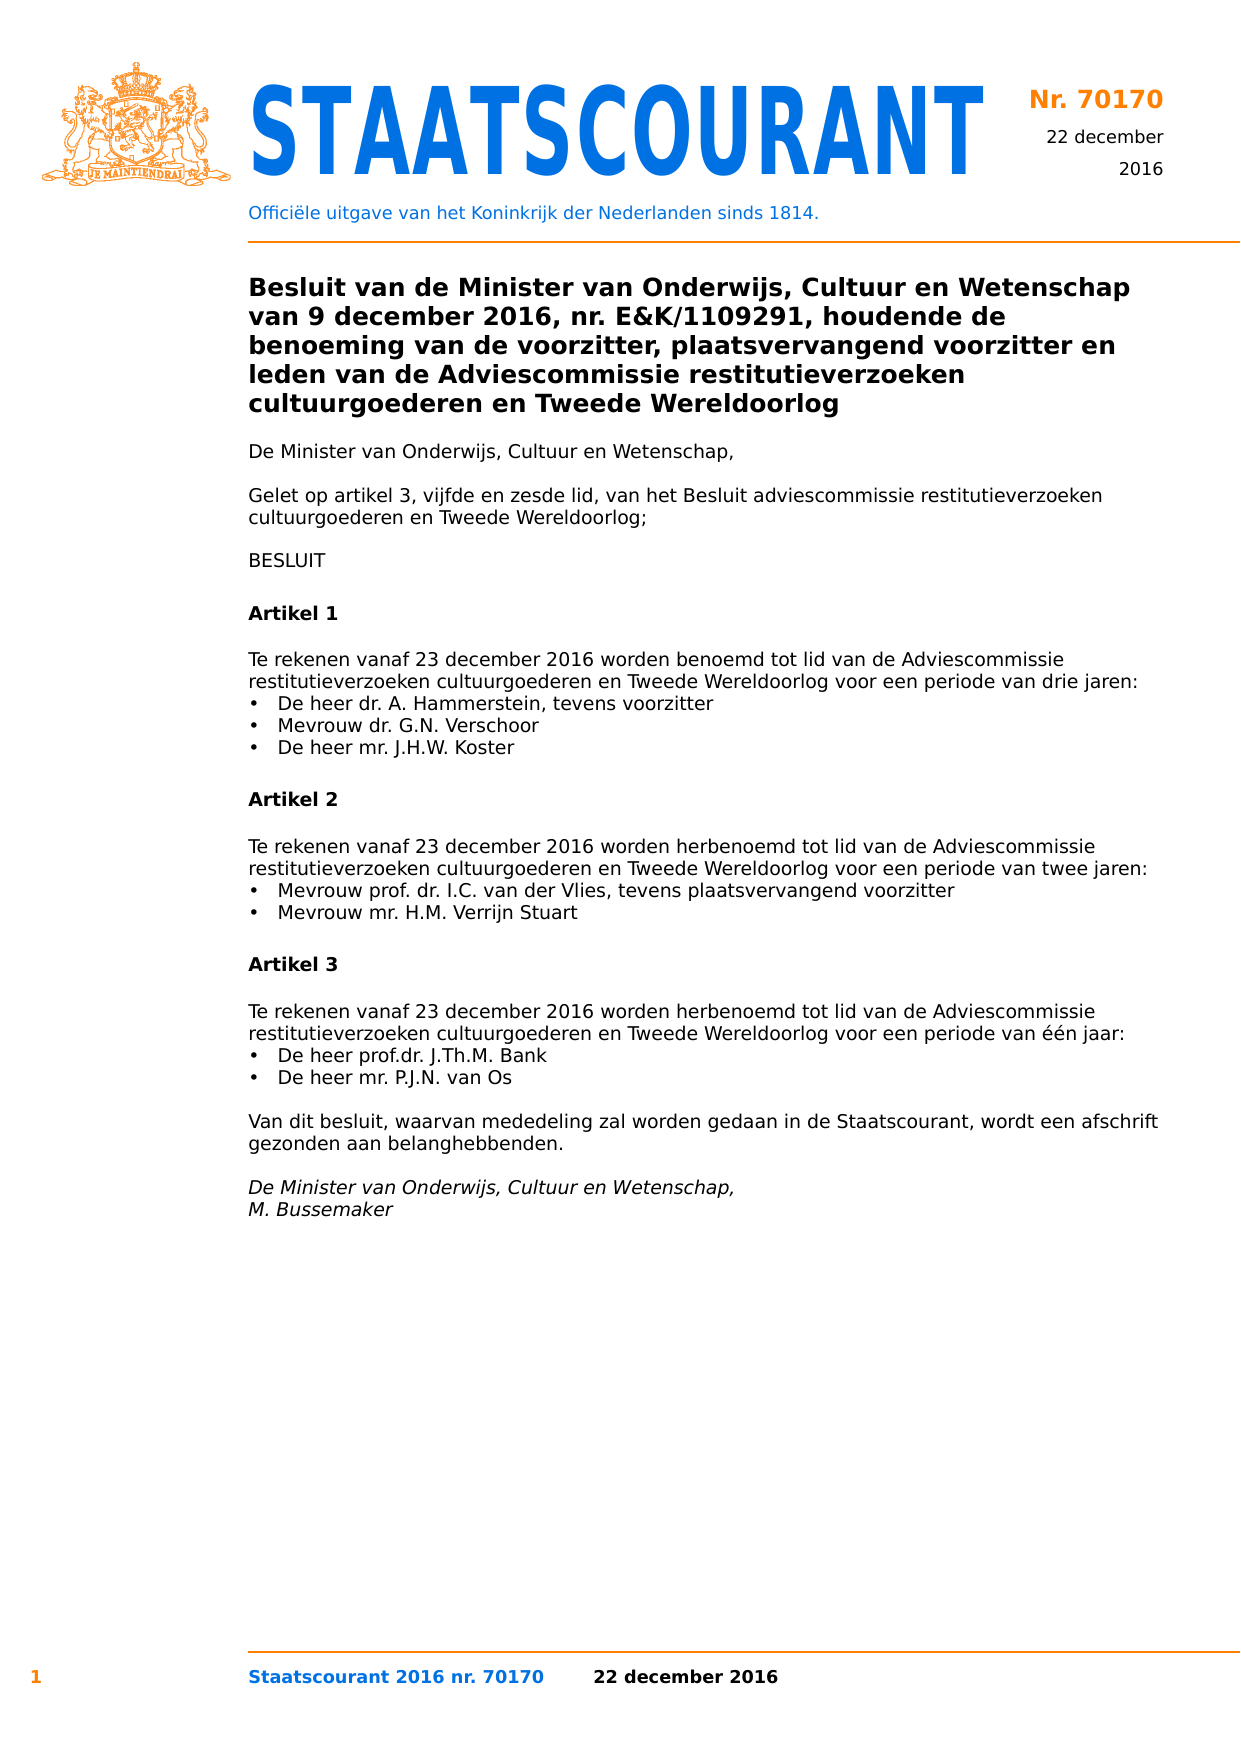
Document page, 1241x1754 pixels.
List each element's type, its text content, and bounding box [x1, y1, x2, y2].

text • De heer mr. J.H.W. Koster [248, 737, 1163, 759]
text • Mevrouw mr. H.M. Verrijn Stuart [248, 902, 1163, 924]
table_header STAATSCOURANT [248, 62, 998, 203]
text De Minister van Onderwijs, Cultuur en Wetenschap, M. Bussemaker [248, 1177, 1163, 1221]
table_header [25, 62, 248, 241]
text Te rekenen vanaf 23 december 2016 worden benoemd tot lid van de Adviescommissie restitutieverzoeken cultuurgoederen en Tweede Wereldoorlog voor een periode van drie jaren: [248, 649, 1163, 693]
text De Minister van Onderwijs, Cultuur en Wetenschap, [248, 441, 1163, 463]
text Te rekenen vanaf 23 december 2016 worden herbenoemd tot lid van de Adviescommissie restitutieverzoeken cultuurgoederen en Tweede Wereldoorlog voor een periode van twee jaren: [248, 836, 1163, 880]
table_cell Officiële uitgave van het Koninkrijk der Nederlanden sinds 1814. [248, 203, 1240, 241]
subtitle Artikel 2 [248, 789, 1163, 811]
text • De heer prof.dr. J.Th.M. Bank [248, 1045, 1163, 1067]
text • Mevrouw prof. dr. I.C. van der Vlies, tevens plaatsvervangend voorzitter [248, 880, 1163, 902]
subtitle Artikel 3 [248, 954, 1163, 976]
text Te rekenen vanaf 23 december 2016 worden herbenoemd tot lid van de Adviescommissie restitutieverzoeken cultuurgoederen en Tweede Wereldoorlog voor een periode van één jaar: [248, 1001, 1163, 1045]
text Van dit besluit, waarvan mededeling zal worden gedaan in de Staatscourant, wordt een afschrift gezonden aan belanghebbenden. [248, 1111, 1163, 1155]
subtitle Besluit van de Minister van Onderwijs, Cultuur en Wetenschap van 9 december 2016, nr. E&K/1109291, houdende de benoeming van de voorzitter, plaatsvervangend voorzitter en leden van de Adviescommissie restitutieverzoeken cultuurgoederen en Tweede Wereldoorlog [248, 273, 1163, 419]
text • De heer dr. A. Hammerstein, tevens voorzitter [248, 693, 1163, 715]
table_header Nr. 70170 [998, 62, 1240, 121]
subtitle Artikel 1 [248, 602, 1163, 624]
text • De heer mr. P.J.N. van Os [248, 1067, 1163, 1089]
table_cell 2016 [998, 153, 1240, 203]
text BESLUIT [248, 550, 1163, 572]
table_cell 22 december [998, 121, 1240, 153]
text • Mevrouw dr. G.N. Verschoor [248, 715, 1163, 737]
picture [41, 62, 231, 186]
text Gelet op artikel 3, vijfde en zesde lid, van het Besluit adviescommissie restitutieverzoeken cultuurgoederen en Tweede Wereldoorlog; [248, 484, 1163, 528]
